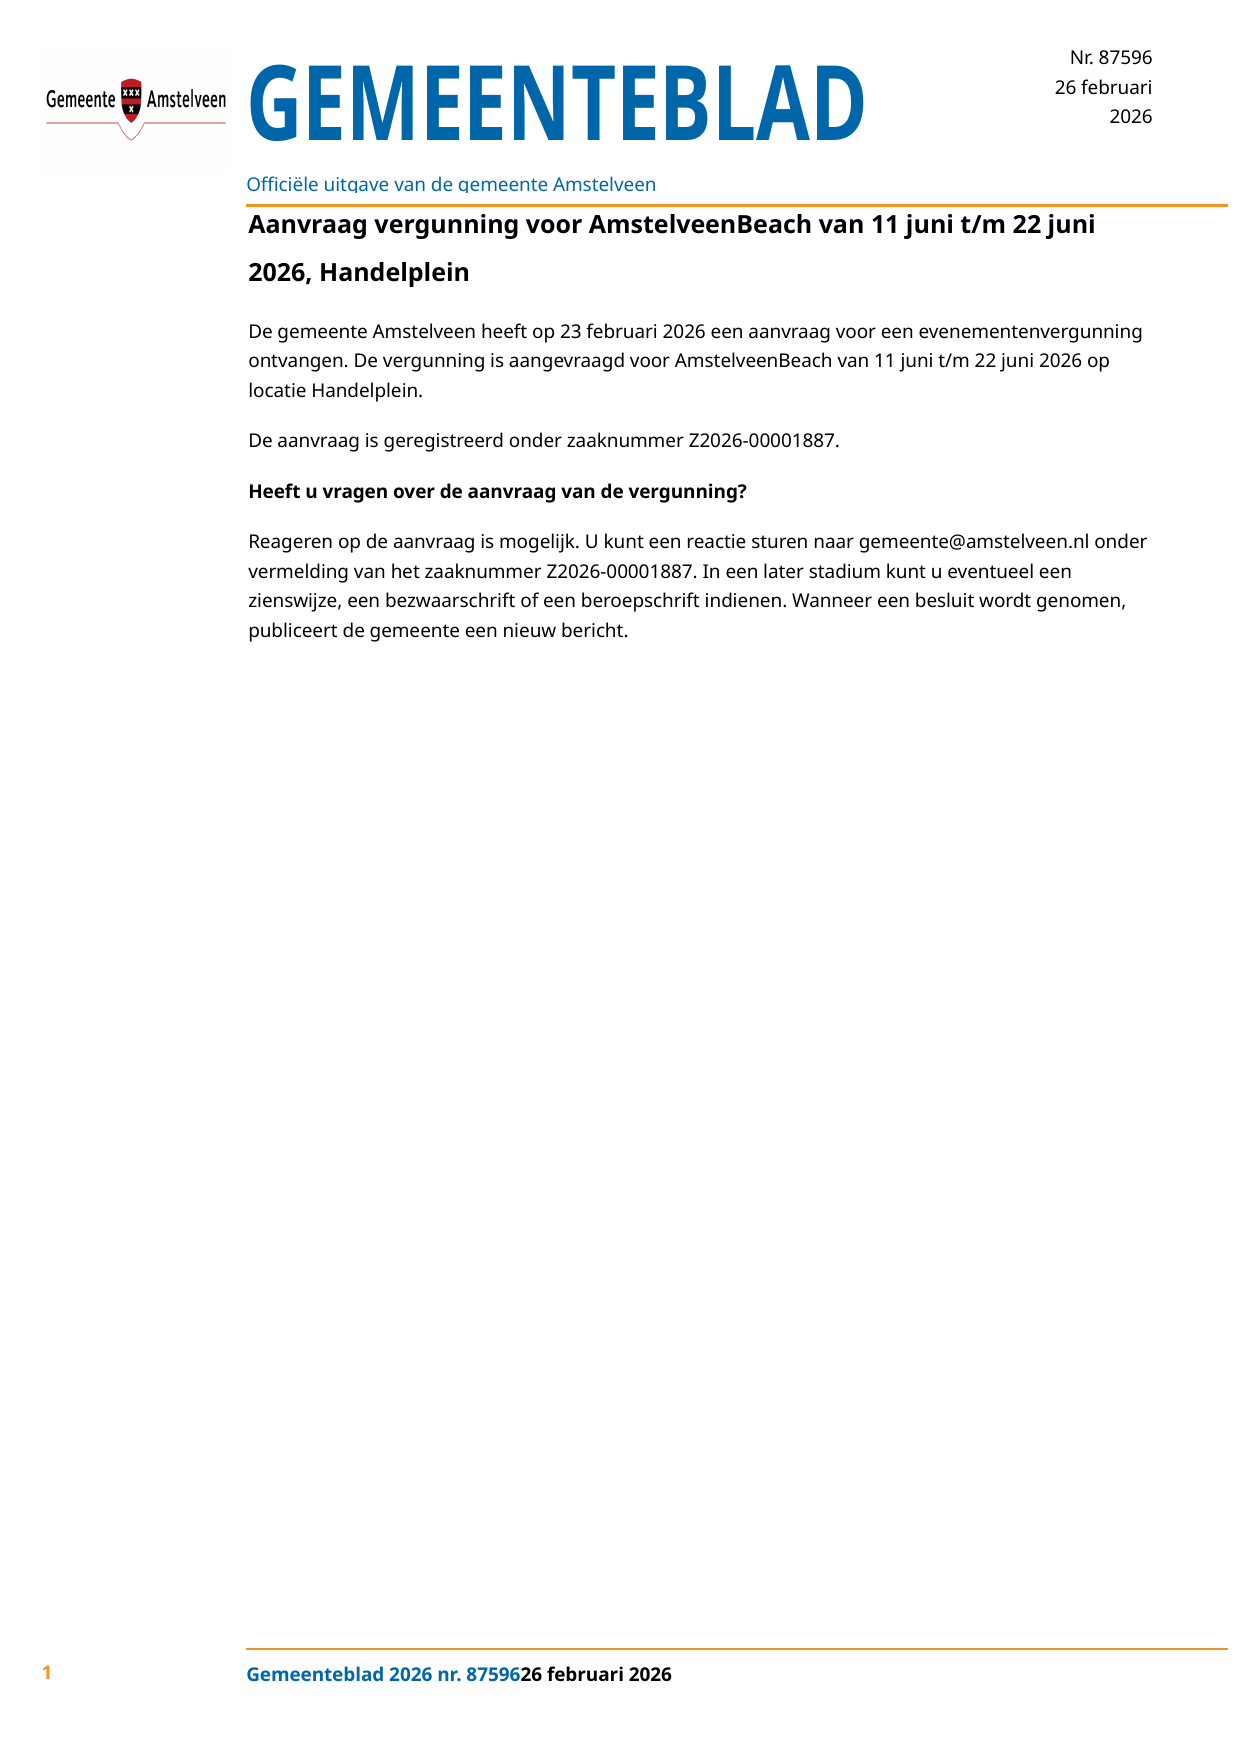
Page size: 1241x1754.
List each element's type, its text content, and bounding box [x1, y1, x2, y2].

text Aanvraag vergunning voor AmstelveenBeach van 11 juni t/m 22 juni 2026, Handelplein [248, 207, 1152, 288]
text De gemeente Amstelveen heeft op 23 februari 2026 een aanvraag voor een evenementenvergunning ontvangen. De vergunning is aangevraagd voor AmstelveenBeach van 11 juni t/m 22 juni 2026 op locatie Handelplein. [248, 318, 1152, 403]
text Heeft u vragen over de aanvraag van de vergunning? [248, 478, 1152, 504]
picture [41, 47, 231, 172]
text De aanvraag is geregistreerd onder zaaknummer Z2026-00001887. [248, 427, 1152, 453]
text Reageren op de aanvraag is mogelijk. U kunt een reactie sturen naar gemeente@amstelveen.nl onder vermelding van het zaaknummer Z2026-00001887. In een later stadium kunt u eventueel een zienswijze, een bezwaarschrift of een beroepschrift indienen. Wanneer een besluit wordt genomen, publiceert de gemeente een nieuw bericht. [248, 528, 1152, 643]
